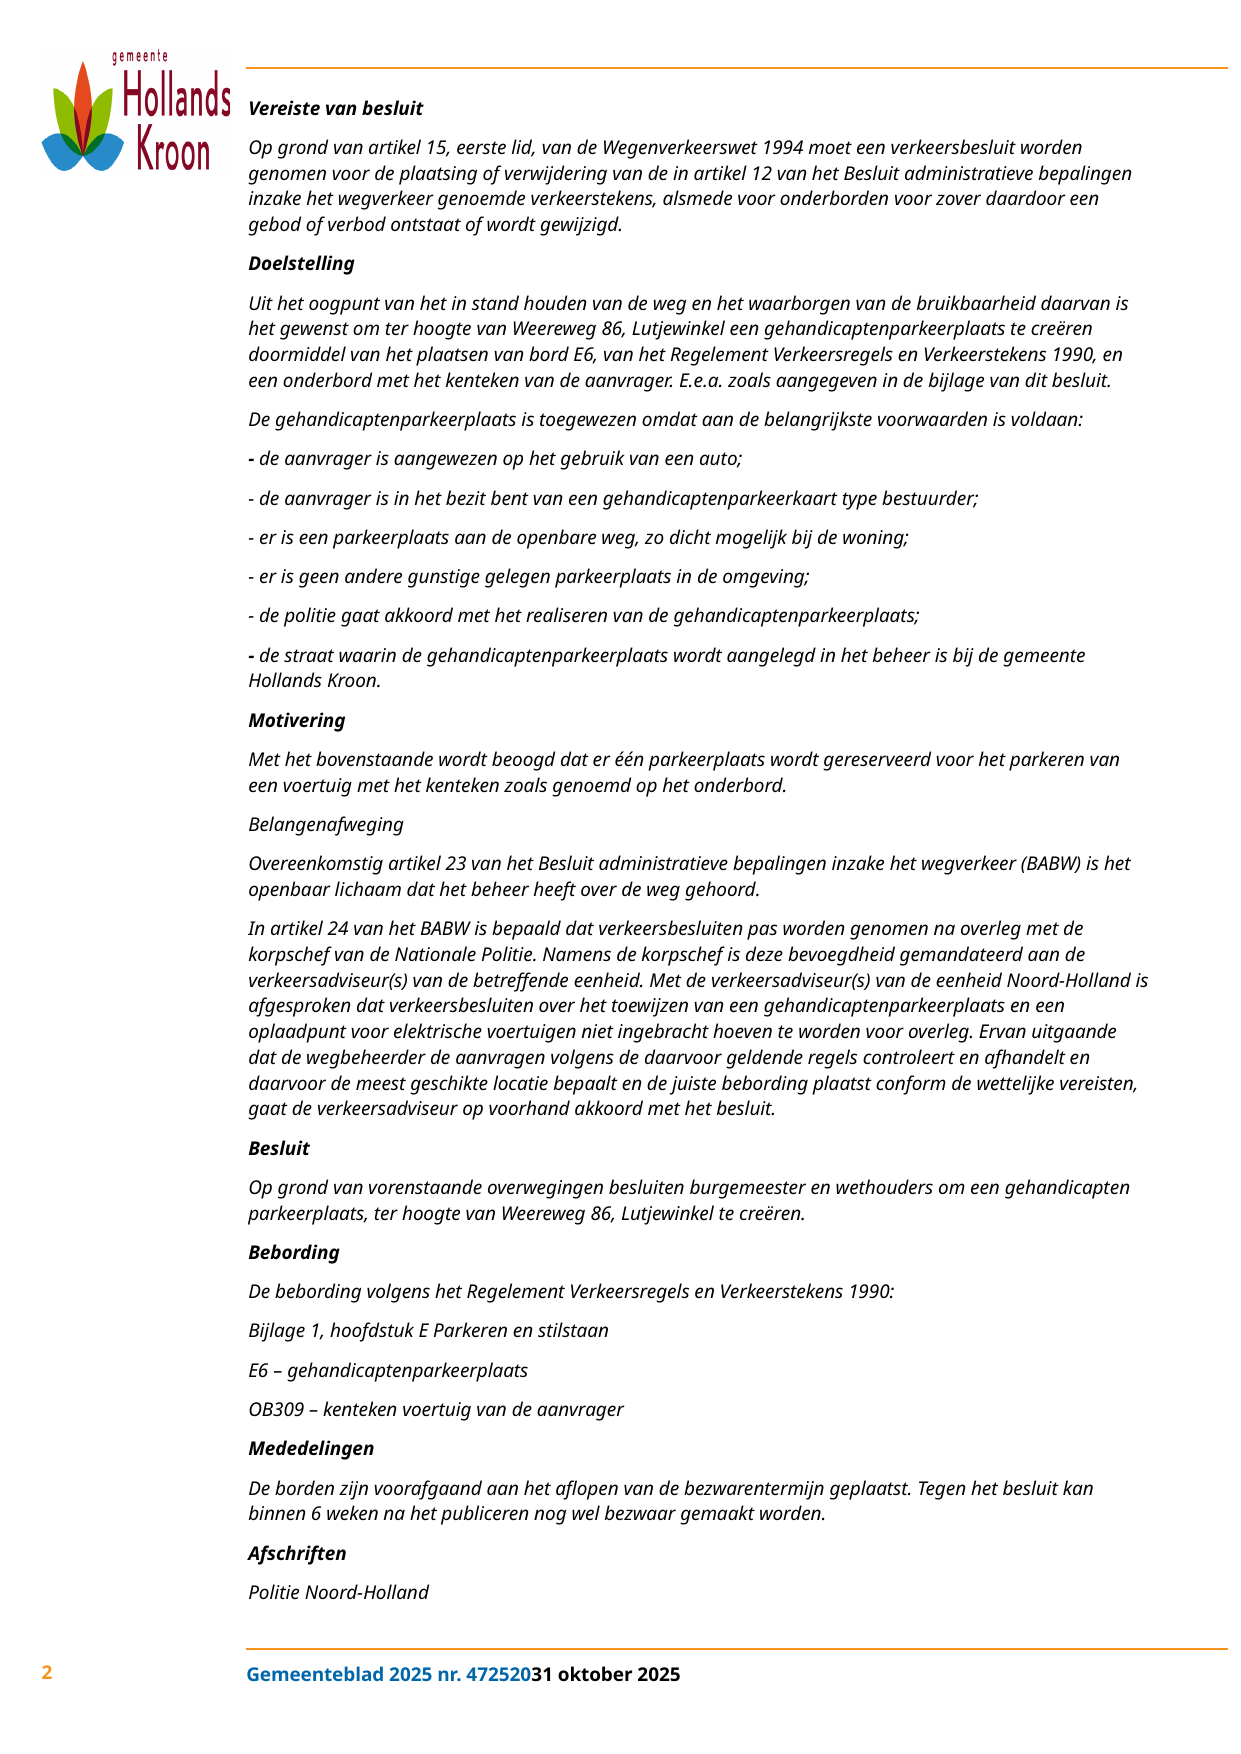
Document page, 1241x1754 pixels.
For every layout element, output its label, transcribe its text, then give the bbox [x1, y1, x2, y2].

text OB309 – kenteken voertuig van de aanvrager [248, 1396, 1152, 1422]
text - de straat waarin de gehandicaptenparkeerplaats wordt aangelegd in het beheer is bij de gemeente Hollands Kroon. [248, 642, 1152, 693]
text Vereiste van besluit [248, 95, 1152, 121]
text E6 – gehandicaptenparkeerplaats [248, 1357, 1152, 1383]
text De gehandicaptenparkeerplaats is toegewezen omdat aan de belangrijkste voorwaarden is voldaan: [248, 406, 1152, 432]
text - er is geen andere gunstige gelegen parkeerplaats in de omgeving; [248, 563, 1152, 589]
text Besluit [248, 1135, 1152, 1161]
text - de politie gaat akkoord met het realiseren van de gehandicaptenparkeerplaats; [248, 603, 1152, 628]
text Motivering [248, 707, 1152, 733]
text De bebording volgens het Regelement Verkeersregels en Verkeerstekens 1990: [248, 1278, 1152, 1304]
text - de aanvrager is in het bezit bent van een gehandicaptenparkeerkaart type bestuurder; [248, 485, 1152, 511]
text De borden zijn voorafgaand aan het aflopen van de bezwarentermijn geplaatst. Tegen het besluit kan binnen 6 weken na het publiceren nog wel bezwaar gemaakt worden. [248, 1475, 1152, 1526]
text Bebording [248, 1239, 1152, 1265]
text Uit het oogpunt van het in stand houden van de weg en het waarborgen van de bruikbaarheid daarvan is het gewenst om ter hoogte van Weereweg 86, Lutjewinkel een gehandicaptenparkeerplaats te creëren doormiddel van het plaatsen van bord E6, van het Regelement Verkeersregels en Verkeerstekens 1990, en een onderbord met het kenteken van de aanvrager. E.e.a. zoals aangegeven in de bijlage van dit besluit. [248, 290, 1152, 393]
text In artikel 24 van het BABW is bepaald dat verkeersbesluiten pas worden genomen na overleg met de korpschef van de Nationale Politie. Namens de korpschef is deze bevoegdheid gemandateerd aan de verkeersadviseur(s) van de betreffende eenheid. Met de verkeersadviseur(s) van de eenheid Noord-Holland is afgesproken dat verkeersbesluiten over het toewijzen van een gehandicaptenparkeerplaats en een oplaadpunt voor elektrische voertuigen niet ingebracht hoeven te worden voor overleg. Ervan uitgaande dat de wegbeheerder de aanvragen volgens de daarvoor geldende regels controleert en afhandelt en daarvoor de meest geschikte locatie bepaalt en de juiste bebording plaatst conform de wettelijke vereisten, gaat de verkeersadviseur op voorhand akkoord met het besluit. [248, 915, 1152, 1121]
text Afschriften [248, 1540, 1152, 1565]
text Met het bovenstaande wordt beoogd dat er één parkeerplaats wordt gereserveerd voor het parkeren van een voertuig met het kenteken zoals genoemd op het onderbord. [248, 746, 1152, 798]
text - de aanvrager is aangewezen op het gebruik van een auto; [248, 446, 1152, 471]
text - er is een parkeerplaats aan de openbare weg, zo dicht mogelijk bij de woning; [248, 524, 1152, 550]
text Doelstelling [248, 251, 1152, 276]
text Overeenkomstig artikel 23 van het Besluit administratieve bepalingen inzake het wegverkeer (BABW) is het openbaar lichaam dat het beheer heeft over de weg gehoord. [248, 850, 1152, 902]
text Op grond van vorenstaande overwegingen besluiten burgemeester en wethouders om een gehandicapten parkeerplaats, ter hoogte van Weereweg 86, Lutjewinkel te creëren. [248, 1174, 1152, 1226]
picture [41, 47, 231, 172]
text Politie Noord-Holland [248, 1579, 1152, 1605]
text Mededelingen [248, 1435, 1152, 1461]
text Op grond van artikel 15, eerste lid, van de Wegenverkeerswet 1994 moet een verkeersbesluit worden genomen voor de plaatsing of verwijdering van de in artikel 12 van het Besluit administratieve bepalingen inzake het wegverkeer genoemde verkeerstekens, alsmede voor onderborden voor zover daardoor een gebod of verbod ontstaat of wordt gewijzigd. [248, 134, 1152, 237]
text Belangenafweging [248, 811, 1152, 837]
text Bijlage 1, hoofdstuk E Parkeren en stilstaan [248, 1318, 1152, 1343]
